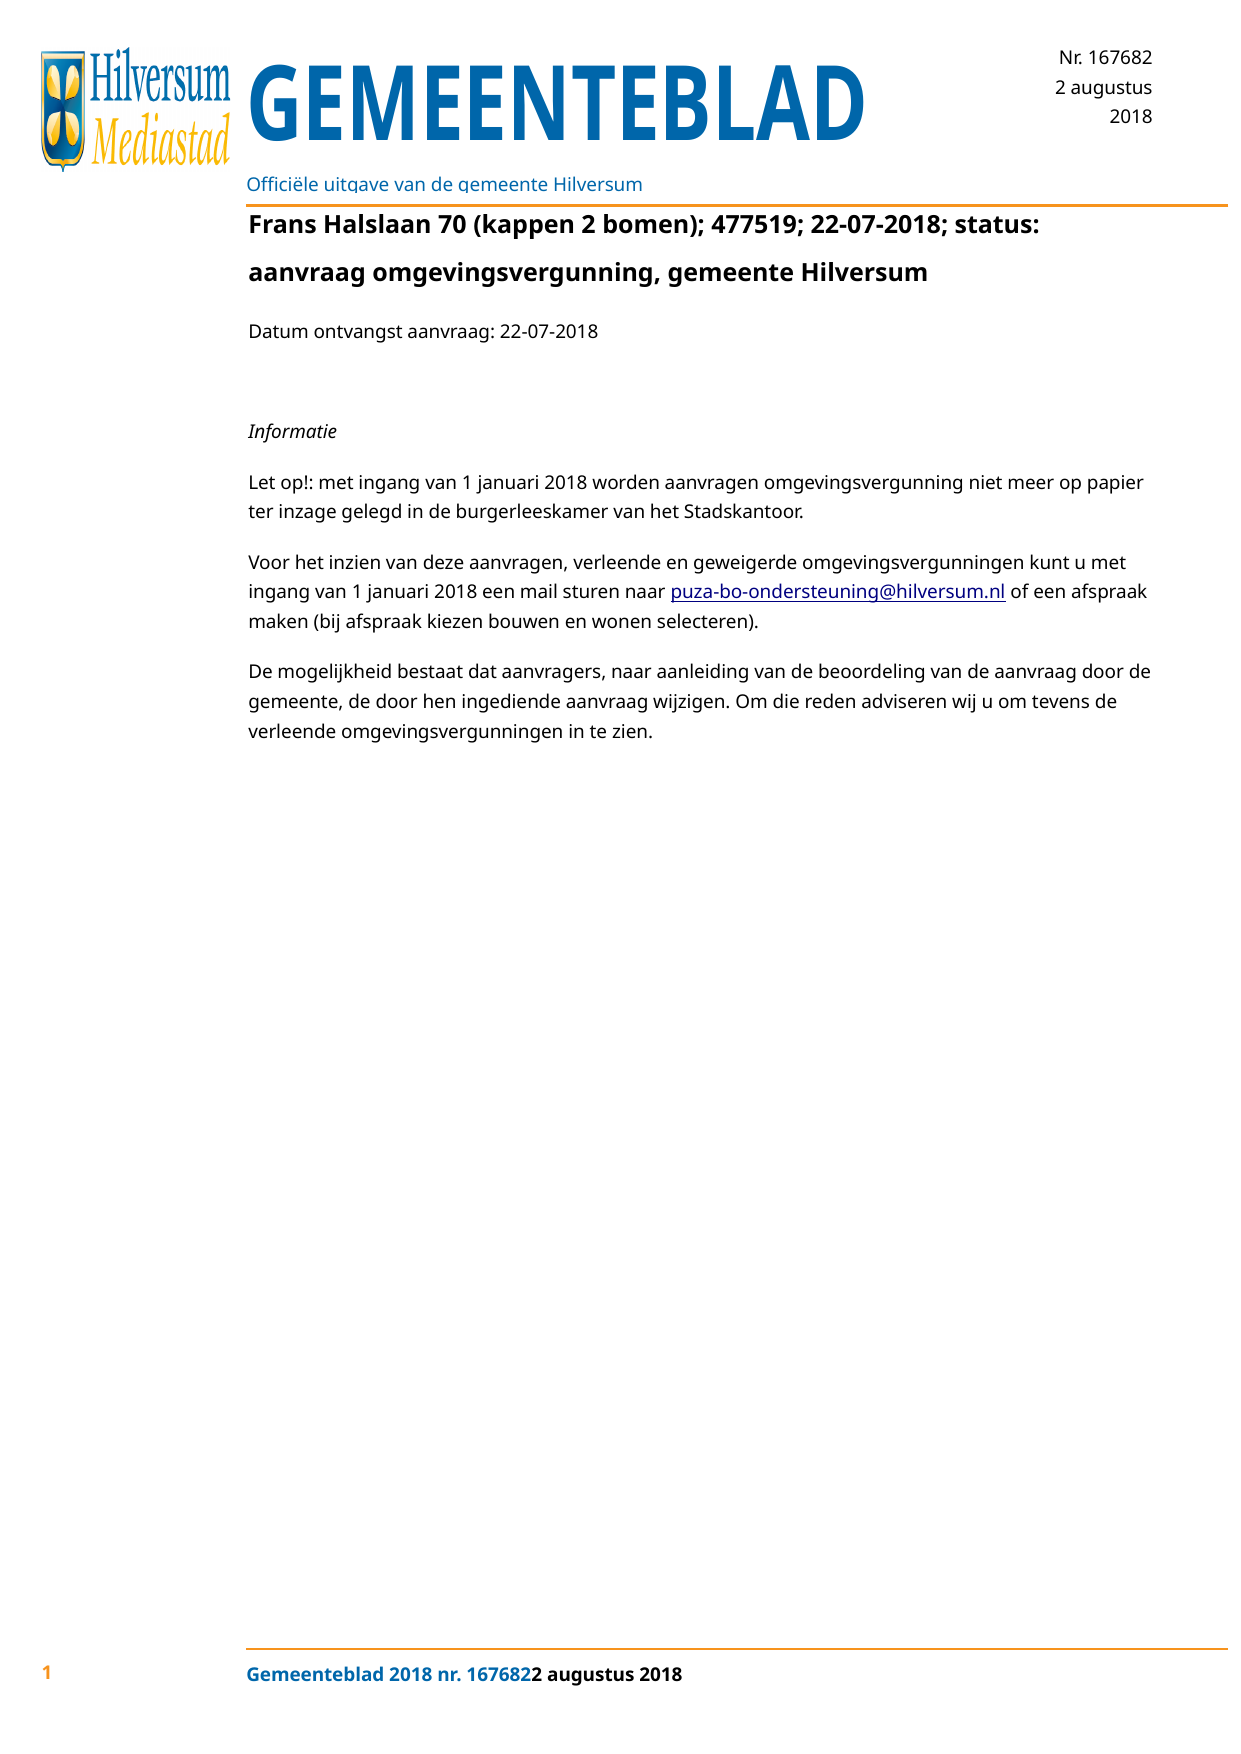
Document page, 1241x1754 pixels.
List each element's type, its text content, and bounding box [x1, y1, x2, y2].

text Frans Halslaan 70 (kappen 2 bomen); 477519; 22-07-2018; status: aanvraag omgevingsvergunning, gemeente Hilversum [248, 207, 1152, 288]
text Datum ontvangst aanvraag: 22-07-2018 [248, 318, 1152, 344]
text Let op!: met ingang van 1 januari 2018 worden aanvragen omgevingsvergunning niet meer op papier ter inzage gelegd in de burgerleeskamer van het Stadskantoor. [248, 469, 1152, 524]
text De mogelijkheid bestaat dat aanvragers, naar aanleiding van de beoordeling van de aanvraag door de gemeente, de door hen ingediende aanvraag wijzigen. Om die reden adviseren wij u om tevens de verleende omgevingsvergunningen in te zien. [248, 659, 1152, 744]
text Voor het inzien van deze aanvragen, verleende en geweigerde omgevingsvergunningen kunt u met ingang van 1 januari 2018 een mail sturen naar puza-bo-ondersteuning@hilversum.nl of een afspraak maken (bij afspraak kiezen bouwen en wonen selecteren). [248, 549, 1152, 634]
text Informatie [248, 419, 1152, 444]
picture [41, 47, 231, 172]
